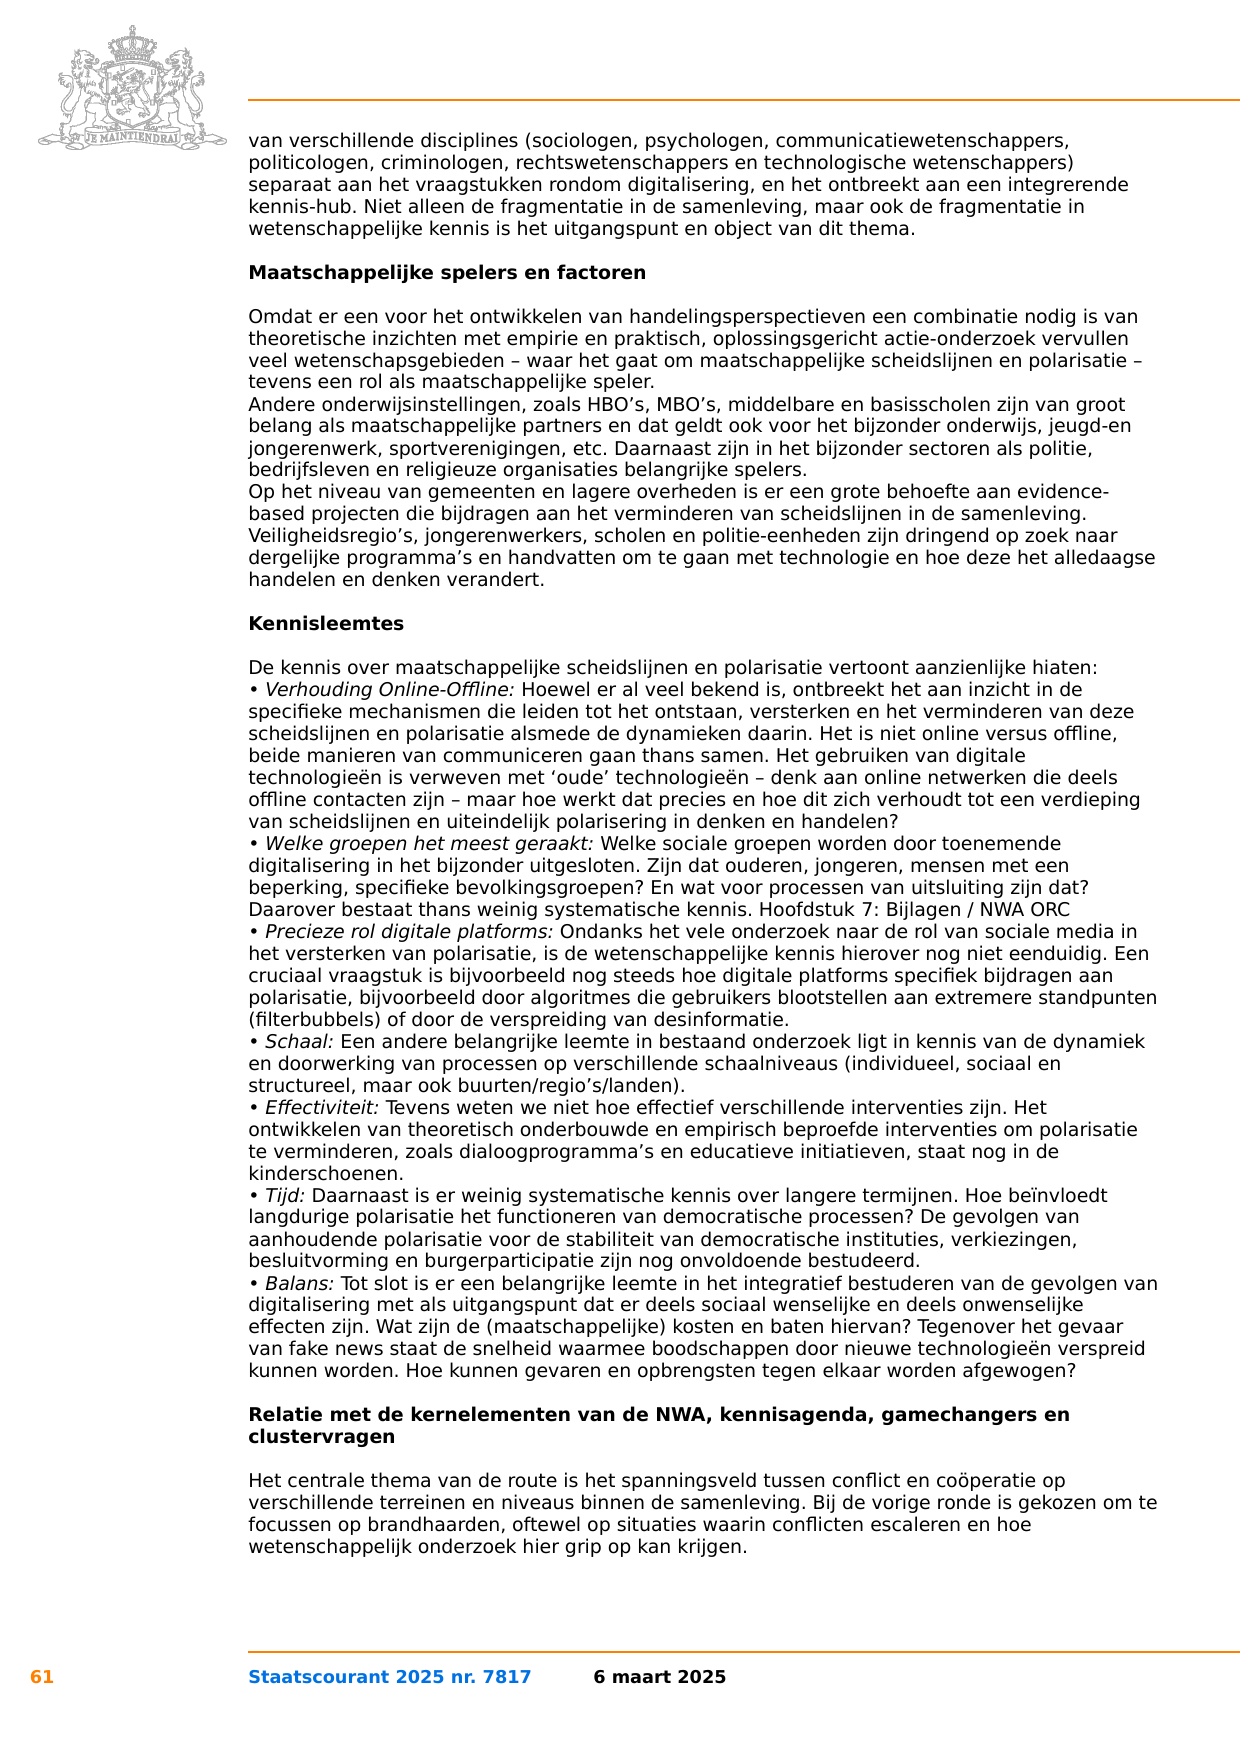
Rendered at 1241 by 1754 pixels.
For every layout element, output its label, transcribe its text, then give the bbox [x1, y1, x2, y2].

text Omdat er een voor het ontwikkelen van handelingsperspectieven een combinatie nodig is van theoretische inzichten met empirie en praktisch, oplossingsgericht actie-onderzoek vervullen veel wetenschapsgebieden – waar het gaat om maatschappelijke scheidslijnen en polarisatie – tevens een rol als maatschappelijke speler. [248, 306, 1163, 393]
subtitle Relatie met de kernelementen van de NWA, kennisagenda, gamechangers en clustervragen [248, 1404, 1163, 1448]
text • Tijd: Daarnaast is er weinig systematische kennis over langere termijnen. Hoe beïnvloedt langdurige polarisatie het functioneren van democratische processen? De gevolgen van aanhoudende polarisatie voor de stabiliteit van democratische instituties, verkiezingen, besluitvorming en burgerparticipatie zijn nog onvoldoende bestudeerd. [248, 1184, 1163, 1272]
picture [38, 25, 227, 150]
text • Balans: Tot slot is er een belangrijke leemte in het integratief bestuderen van de gevolgen van digitalisering met als uitgangspunt dat er deels sociaal wenselijke en deels onwenselijke effecten zijn. Wat zijn de (maatschappelijke) kosten en baten hiervan? Tegenover het gevaar van fake news staat de snelheid waarmee boodschappen door nieuwe technologieën verspreid kunnen worden. Hoe kunnen gevaren en opbrengsten tegen elkaar worden afgewogen? [248, 1272, 1163, 1382]
text • Precieze rol digitale platforms: Ondanks het vele onderzoek naar de rol van sociale media in het versterken van polarisatie, is de wetenschappelijke kennis hierover nog niet eenduidig. Een cruciaal vraagstuk is bijvoorbeeld nog steeds hoe digitale platforms specifiek bijdragen aan polarisatie, bijvoorbeeld door algoritmes die gebruikers blootstellen aan extremere standpunten (filterbubbels) of door de verspreiding van desinformatie. [248, 921, 1163, 1031]
text Het centrale thema van de route is het spanningsveld tussen conflict en coöperatie op verschillende terreinen en niveaus binnen de samenleving. Bij de vorige ronde is gekozen om te focussen op brandhaarden, oftewel op situaties waarin conflicten escaleren en hoe wetenschappelijk onderzoek hier grip op kan krijgen. [248, 1470, 1163, 1558]
text Andere onderwijsinstellingen, zoals HBO’s, MBO’s, middelbare en basisscholen zijn van groot belang als maatschappelijke partners en dat geldt ook voor het bijzonder onderwijs, jeugd-en jongerenwerk, sportverenigingen, etc. Daarnaast zijn in het bijzonder sectoren als politie, bedrijfsleven en religieuze organisaties belangrijke spelers. [248, 393, 1163, 481]
subtitle Maatschappelijke spelers en factoren [248, 262, 1163, 284]
text • Effectiviteit: Tevens weten we niet hoe effectief verschillende interventies zijn. Het ontwikkelen van theoretisch onderbouwde en empirisch beproefde interventies om polarisatie te verminderen, zoals dialoogprogramma’s en educatieve initiatieven, staat nog in de kinderschoenen. [248, 1097, 1163, 1184]
text van verschillende disciplines (sociologen, psychologen, communicatiewetenschappers, politicologen, criminologen, rechtswetenschappers en technologische wetenschappers) separaat aan het vraagstukken rondom digitalisering, en het ontbreekt aan een integrerende kennis-hub. Niet alleen de fragmentatie in de samenleving, maar ook de fragmentatie in wetenschappelijke kennis is het uitgangspunt en object van dit thema. [248, 130, 1163, 240]
text • Welke groepen het meest geraakt: Welke sociale groepen worden door toenemende digitalisering in het bijzonder uitgesloten. Zijn dat ouderen, jongeren, mensen met een beperking, specifieke bevolkingsgroepen? En wat voor processen van uitsluiting zijn dat? Daarover bestaat thans weinig systematische kennis. Hoofdstuk 7: Bijlagen / NWA ORC [248, 833, 1163, 921]
text De kennis over maatschappelijke scheidslijnen en polarisatie vertoont aanzienlijke hiaten: [248, 657, 1163, 679]
text Op het niveau van gemeenten en lagere overheden is er een grote behoefte aan evidence-based projecten die bijdragen aan het verminderen van scheidslijnen in de samenleving. Veiligheidsregio’s, jongerenwerkers, scholen en politie-eenheden zijn dringend op zoek naar dergelijke programma’s en handvatten om te gaan met technologie en hoe deze het alledaagse handelen en denken verandert. [248, 481, 1163, 591]
text • Schaal: Een andere belangrijke leemte in bestaand onderzoek ligt in kennis van de dynamiek en doorwerking van processen op verschillende schaalniveaus (individueel, sociaal en structureel, maar ook buurten/regio’s/landen). [248, 1031, 1163, 1097]
subtitle Kennisleemtes [248, 613, 1163, 635]
text • Verhouding Online-Offline: Hoewel er al veel bekend is, ontbreekt het aan inzicht in de specifieke mechanismen die leiden tot het ontstaan, versterken en het verminderen van deze scheidslijnen en polarisatie alsmede de dynamieken daarin. Het is niet online versus offline, beide manieren van communiceren gaan thans samen. Het gebruiken van digitale technologieën is verweven met ‘oude’ technologieën – denk aan online netwerken die deels offline contacten zijn – maar hoe werkt dat precies en hoe dit zich verhoudt tot een verdieping van scheidslijnen en uiteindelijk polarisering in denken en handelen? [248, 679, 1163, 833]
